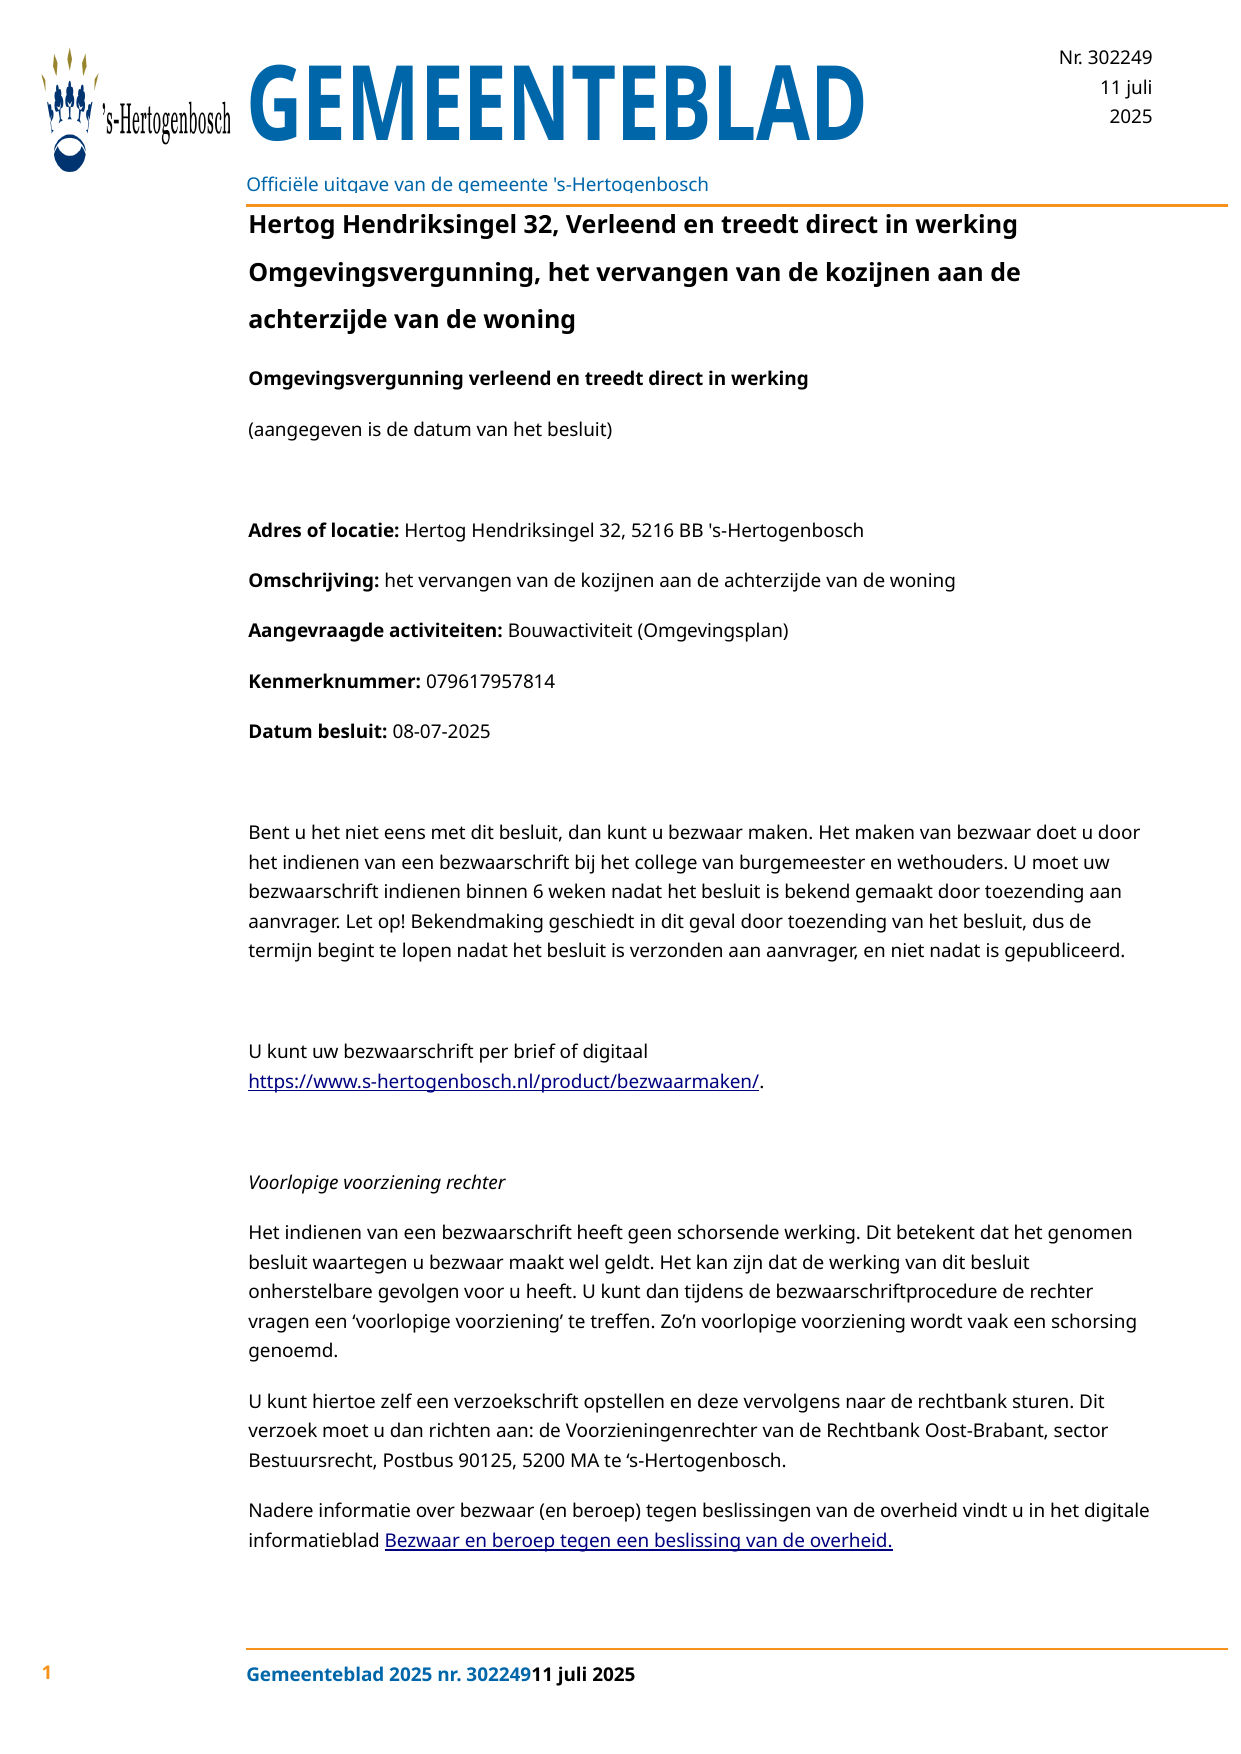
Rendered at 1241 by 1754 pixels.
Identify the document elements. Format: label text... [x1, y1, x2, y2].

text Hertog Hendriksingel 32, Verleend en treedt direct in werking Omgevingsvergunning, het vervangen van de kozijnen aan de achterzijde van de woning [248, 207, 1152, 336]
text Omgevingsvergunning verleend en treedt direct in werking [248, 366, 1152, 391]
text Voorlopige voorziening rechter [248, 1169, 1152, 1194]
text Bent u het niet eens met dit besluit, dan kunt u bezwaar maken. Het maken van bezwaar doet u door het indienen van een bezwaarschrift bij het college van burgemeester en wethouders. U moet uw bezwaarschrift indienen binnen 6 weken nadat het besluit is bekend gemaakt door toezending aan aanvrager. Let op! Bekendmaking geschiedt in dit geval door toezending van het besluit, dus de termijn begint te lopen nadat het besluit is verzonden aan aanvrager, en niet nadat is gepubliceerd. [248, 819, 1152, 963]
text U kunt hiertoe zelf een verzoekschrift opstellen en deze vervolgens naar de rechtbank sturen. Dit verzoek moet u dan richten aan: de Voorzieningenrechter van de Rechtbank Oost-Brabant, sector Bestuursrecht, Postbus 90125, 5200 MA te ‘s-Hertogenbosch. [248, 1388, 1152, 1473]
text U kunt uw bezwaarschrift per brief of digitaal https://www.s-hertogenbosch.nl/product/bezwaarmaken/. [248, 1038, 1152, 1094]
text Nadere informatie over bezwaar (en beroep) tegen beslissingen van de overheid vindt u in het digitale informatieblad Bezwaar en beroep tegen een beslissing van de overheid. [248, 1498, 1152, 1553]
text Kenmerknummer: 079617957814 [248, 668, 1152, 694]
text Datum besluit: 08-07-2025 [248, 718, 1152, 744]
text Het indienen van een bezwaarschrift heeft geen schorsende werking. Dit betekent dat het genomen besluit waartegen u bezwaar maakt wel geldt. Het kan zijn dat de werking van dit besluit onherstelbare gevolgen voor u heeft. U kunt dan tijdens de bezwaarschriftprocedure de rechter vragen een ‘voorlopige voorziening’ te treffen. Zo’n voorlopige voorziening wordt vaak een schorsing genoemd. [248, 1219, 1152, 1363]
text (aangegeven is de datum van het besluit) [248, 416, 1152, 442]
text Aangevraagde activiteiten: Bouwactiviteit (Omgevingsplan) [248, 618, 1152, 643]
text Omschrijving: het vervangen van de kozijnen aan de achterzijde van de woning [248, 567, 1152, 593]
picture [41, 47, 231, 172]
text Adres of locatie: Hertog Hendriksingel 32, 5216 BB 's-Hertogenbosch [248, 517, 1152, 542]
